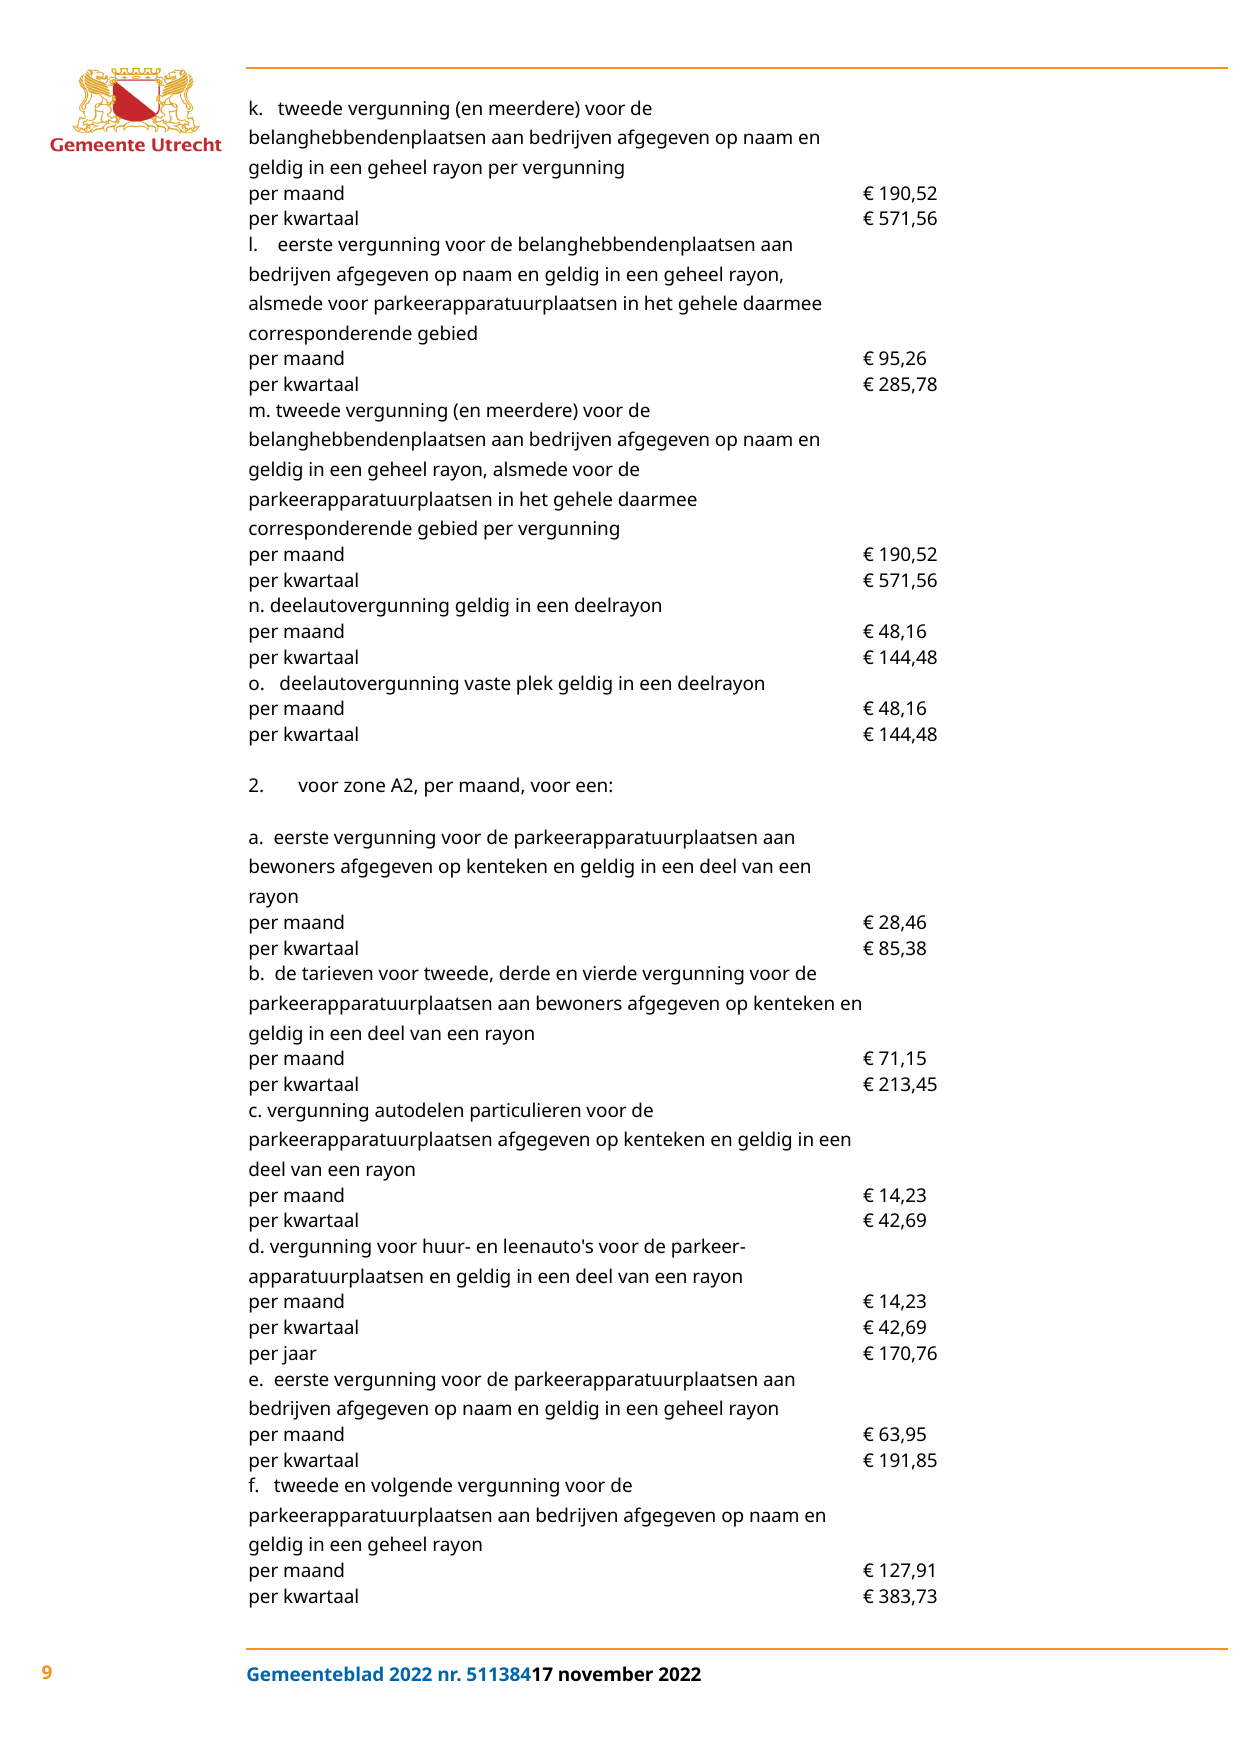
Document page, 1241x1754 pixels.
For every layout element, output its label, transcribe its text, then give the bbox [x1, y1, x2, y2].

table_cell € 95,26 [863, 346, 1152, 371]
table_cell per kwartaal [248, 371, 863, 397]
table_cell [863, 95, 1152, 180]
table_cell per maand [248, 1558, 863, 1583]
table_cell b. de tarieven voor tweede, derde en vierde vergunning voor de parkeerapparatuurplaatsen aan bewoners afgegeven op kenteken en geldig in een deel van een rayon [248, 961, 863, 1045]
table_cell n. deelautovergunning geldig in een deelrayon [248, 593, 863, 618]
table_cell k. tweede vergunning (en meerdere) voor de belanghebbendenplaatsen aan bedrijven afgegeven op naam en geldig in een geheel rayon per vergunning [248, 95, 863, 180]
table_cell [863, 1366, 1152, 1421]
table_cell € 191,85 [863, 1447, 1152, 1472]
table_cell per maand [248, 1421, 863, 1447]
table_cell per maand [248, 541, 863, 567]
table_cell per kwartaal [248, 1583, 863, 1609]
table_cell € 144,48 [863, 644, 1152, 670]
table_cell [248, 799, 863, 824]
table_cell € 383,73 [863, 1583, 1152, 1609]
table_cell € 127,91 [863, 1558, 1152, 1583]
table_cell [863, 1473, 1152, 1557]
table_cell [863, 773, 1152, 798]
table_cell per maand [248, 1289, 863, 1314]
table_cell per kwartaal [248, 1447, 863, 1472]
table_cell per kwartaal [248, 1071, 863, 1097]
table_cell d. vergunning voor huur- en leenauto's voor de parkeer- apparatuurplaatsen en geldig in een deel van een rayon [248, 1233, 863, 1288]
table_cell € 190,52 [863, 541, 1152, 567]
table_cell [863, 824, 1152, 909]
table_cell € 213,45 [863, 1071, 1152, 1097]
table_cell [863, 231, 1152, 346]
picture [41, 47, 231, 172]
table_cell per kwartaal [248, 1314, 863, 1340]
table_cell m. tweede vergunning (en meerdere) voor de belanghebbendenplaatsen aan bedrijven afgegeven op naam en geldig in een geheel rayon, alsmede voor de parkeerapparatuurplaatsen in het gehele daarmee corresponderende gebied per vergunning [248, 397, 863, 541]
table_cell € 144,48 [863, 721, 1152, 747]
table_cell o. deelautovergunning vaste plek geldig in een deelrayon [248, 670, 863, 696]
table_cell € 42,69 [863, 1208, 1152, 1233]
table_cell € 571,56 [863, 567, 1152, 593]
table_cell [863, 1097, 1152, 1182]
table_cell € 48,16 [863, 618, 1152, 644]
table_cell € 28,46 [863, 909, 1152, 935]
table_cell per kwartaal [248, 567, 863, 593]
table_cell per kwartaal [248, 205, 863, 231]
table_cell € 85,38 [863, 935, 1152, 961]
table_cell per maand [248, 1045, 863, 1071]
table_cell € 48,16 [863, 696, 1152, 721]
table_cell [248, 747, 863, 773]
table_cell a. eerste vergunning voor de parkeerapparatuurplaatsen aan bewoners afgegeven op kenteken en geldig in een deel van een rayon [248, 824, 863, 909]
table_cell per kwartaal [248, 721, 863, 747]
table_cell € 285,78 [863, 371, 1152, 397]
table_cell [863, 1233, 1152, 1288]
table_cell [863, 747, 1152, 773]
table_cell € 71,15 [863, 1045, 1152, 1071]
table_cell € 571,56 [863, 205, 1152, 231]
table_cell per maand [248, 346, 863, 371]
table_cell [863, 961, 1152, 1045]
table_cell 2. voor zone A2, per maand, voor een: [248, 773, 863, 798]
table_cell per maand [248, 909, 863, 935]
table_cell per kwartaal [248, 644, 863, 670]
table_cell € 170,76 [863, 1340, 1152, 1366]
table_cell [863, 799, 1152, 824]
table_cell per maand [248, 180, 863, 205]
table_cell per maand [248, 1182, 863, 1207]
table_cell € 14,23 [863, 1182, 1152, 1207]
table_cell e. eerste vergunning voor de parkeerapparatuurplaatsen aan bedrijven afgegeven op naam en geldig in een geheel rayon [248, 1366, 863, 1421]
table_cell c. vergunning autodelen particulieren voor de parkeerapparatuurplaatsen afgegeven op kenteken en geldig in een deel van een rayon [248, 1097, 863, 1182]
table_cell € 190,52 [863, 180, 1152, 205]
table_cell per jaar [248, 1340, 863, 1366]
table_cell per kwartaal [248, 1208, 863, 1233]
table_cell € 14,23 [863, 1289, 1152, 1314]
table_cell € 63,95 [863, 1421, 1152, 1447]
table_cell per maand [248, 696, 863, 721]
table_cell per kwartaal [248, 935, 863, 961]
table_cell € 42,69 [863, 1314, 1152, 1340]
table_cell [863, 593, 1152, 618]
table_cell [863, 670, 1152, 696]
table_cell per maand [248, 618, 863, 644]
table_cell [863, 397, 1152, 541]
table_cell f. tweede en volgende vergunning voor de parkeerapparatuurplaatsen aan bedrijven afgegeven op naam en geldig in een geheel rayon [248, 1473, 863, 1557]
table_cell l. eerste vergunning voor de belanghebbendenplaatsen aan bedrijven afgegeven op naam en geldig in een geheel rayon, alsmede voor parkeerapparatuurplaatsen in het gehele daarmee corresponderende gebied [248, 231, 863, 346]
